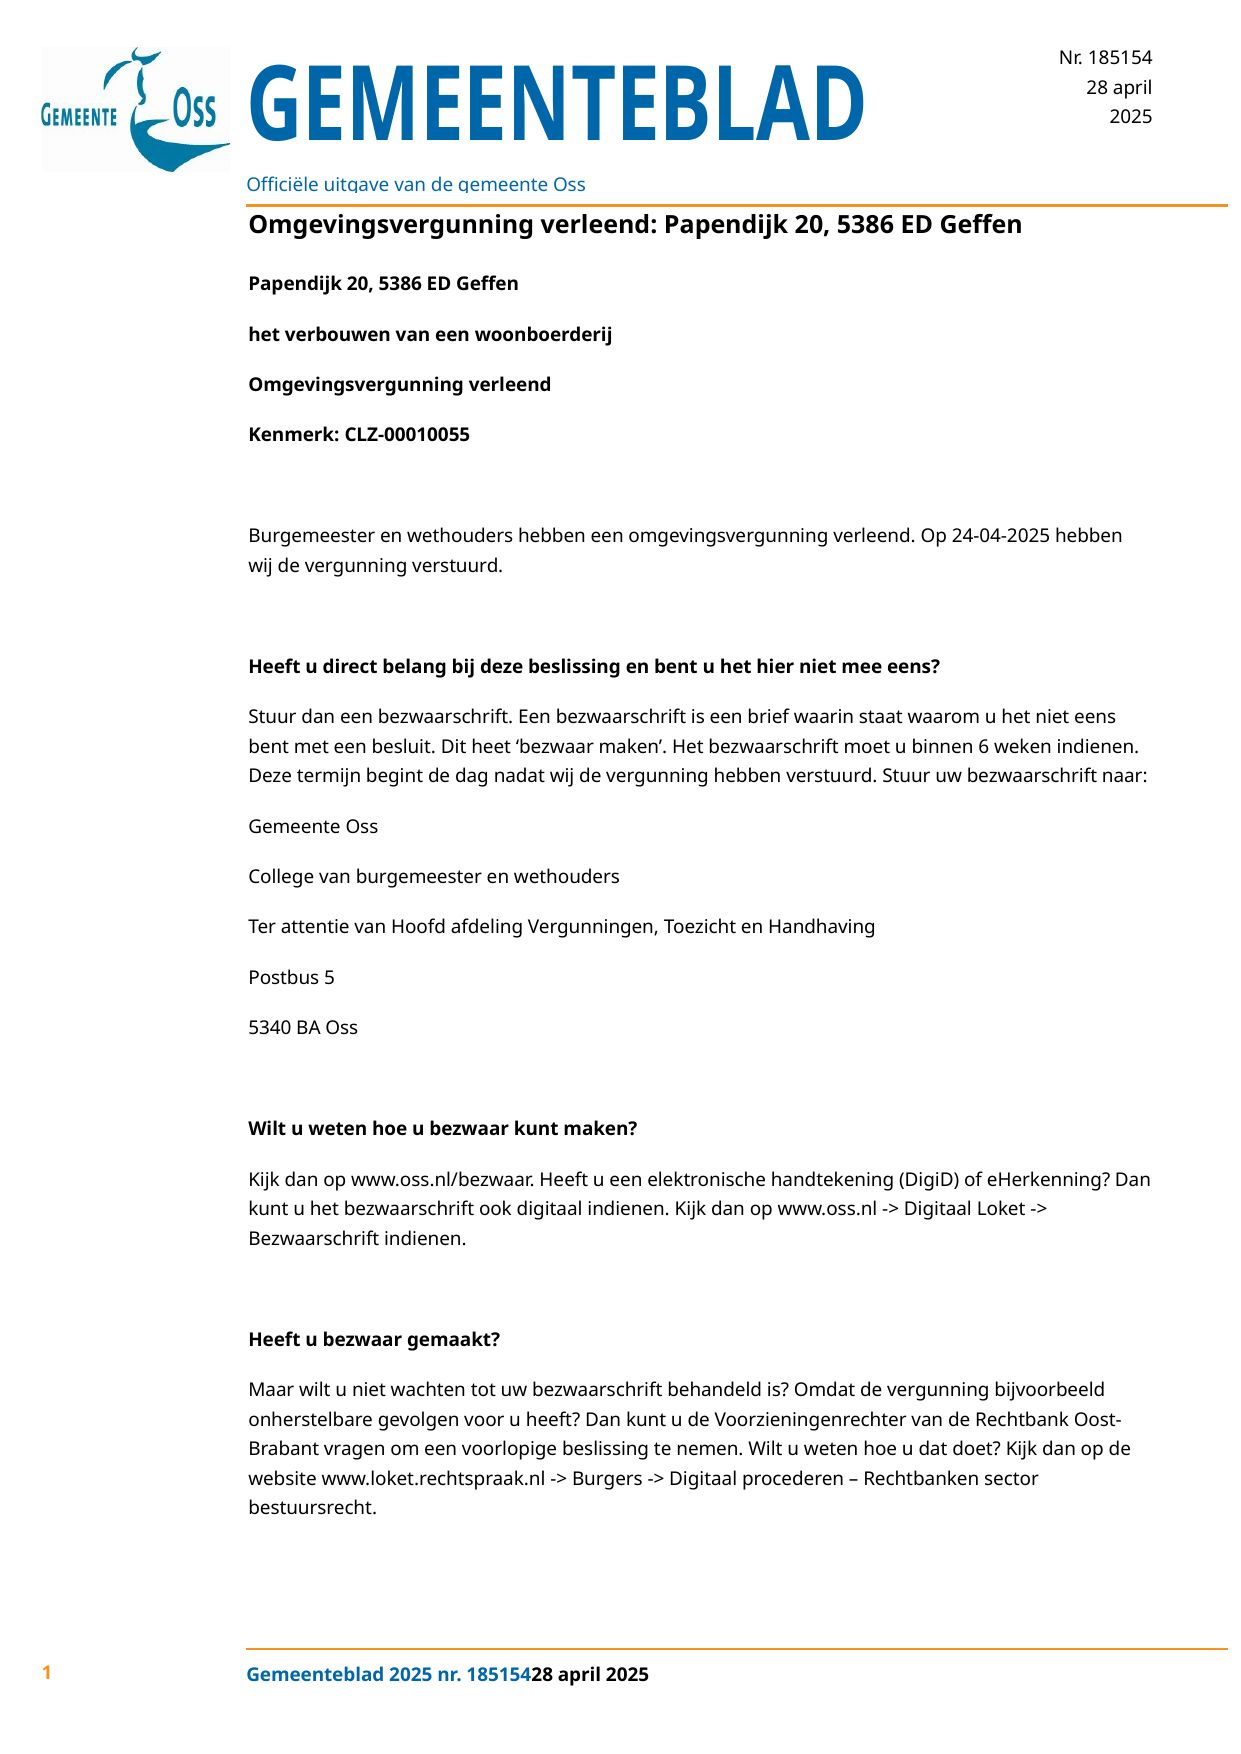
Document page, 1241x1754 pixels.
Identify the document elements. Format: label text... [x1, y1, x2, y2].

text Papendijk 20, 5386 ED Geffen [248, 270, 1152, 296]
picture [41, 47, 231, 172]
text Heeft u bezwaar gemaakt? [248, 1326, 1152, 1351]
text Postbus 5 [248, 964, 1152, 990]
text Kijk dan op www.oss.nl/bezwaar. Heeft u een elektronische handtekening (DigiD) of eHerkenning? Dan kunt u het bezwaarschrift ook digitaal indienen. Kijk dan op www.oss.nl -> Digitaal Loket -> Bezwaarschrift indienen. [248, 1166, 1152, 1251]
text 5340 BA Oss [248, 1014, 1152, 1040]
text Heeft u direct belang bij deze beslissing en bent u het hier niet mee eens? [248, 653, 1152, 678]
text Gemeente Oss [248, 813, 1152, 838]
text Omgevingsvergunning verleend: Papendijk 20, 5386 ED Geffen [248, 207, 1152, 241]
text Maar wilt u niet wachten tot uw bezwaarschrift behandeld is? Omdat de vergunning bijvoorbeeld onherstelbare gevolgen voor u heeft? Dan kunt u de Voorzieningenrechter van de Rechtbank Oost-Brabant vragen om een voorlopige beslissing te nemen. Wilt u weten hoe u dat doet? Kijk dan op de website www.loket.rechtspraak.nl -> Burgers -> Digitaal procederen – Rechtbanken sector bestuursrecht. [248, 1376, 1152, 1520]
text Ter attentie van Hoofd afdeling Vergunningen, Toezicht en Handhaving [248, 914, 1152, 939]
text Wilt u weten hoe u bezwaar kunt maken? [248, 1115, 1152, 1141]
text College van burgemeester en wethouders [248, 863, 1152, 889]
text het verbouwen van een woonboerderij [248, 321, 1152, 346]
text Stuur dan een bezwaarschrift. Een bezwaarschrift is een brief waarin staat waarom u het niet eens bent met een besluit. Dit heet ‘bezwaar maken’. Het bezwaarschrift moet u binnen 6 weken indienen. Deze termijn begint de dag nadat wij de vergunning hebben verstuurd. Stuur uw bezwaarschrift naar: [248, 703, 1152, 788]
text Kenmerk: CLZ-00010055 [248, 422, 1152, 447]
text Burgemeester en wethouders hebben een omgevingsvergunning verleend. Op 24-04-2025 hebben wij de vergunning verstuurd. [248, 522, 1152, 578]
text Omgevingsvergunning verleend [248, 371, 1152, 397]
